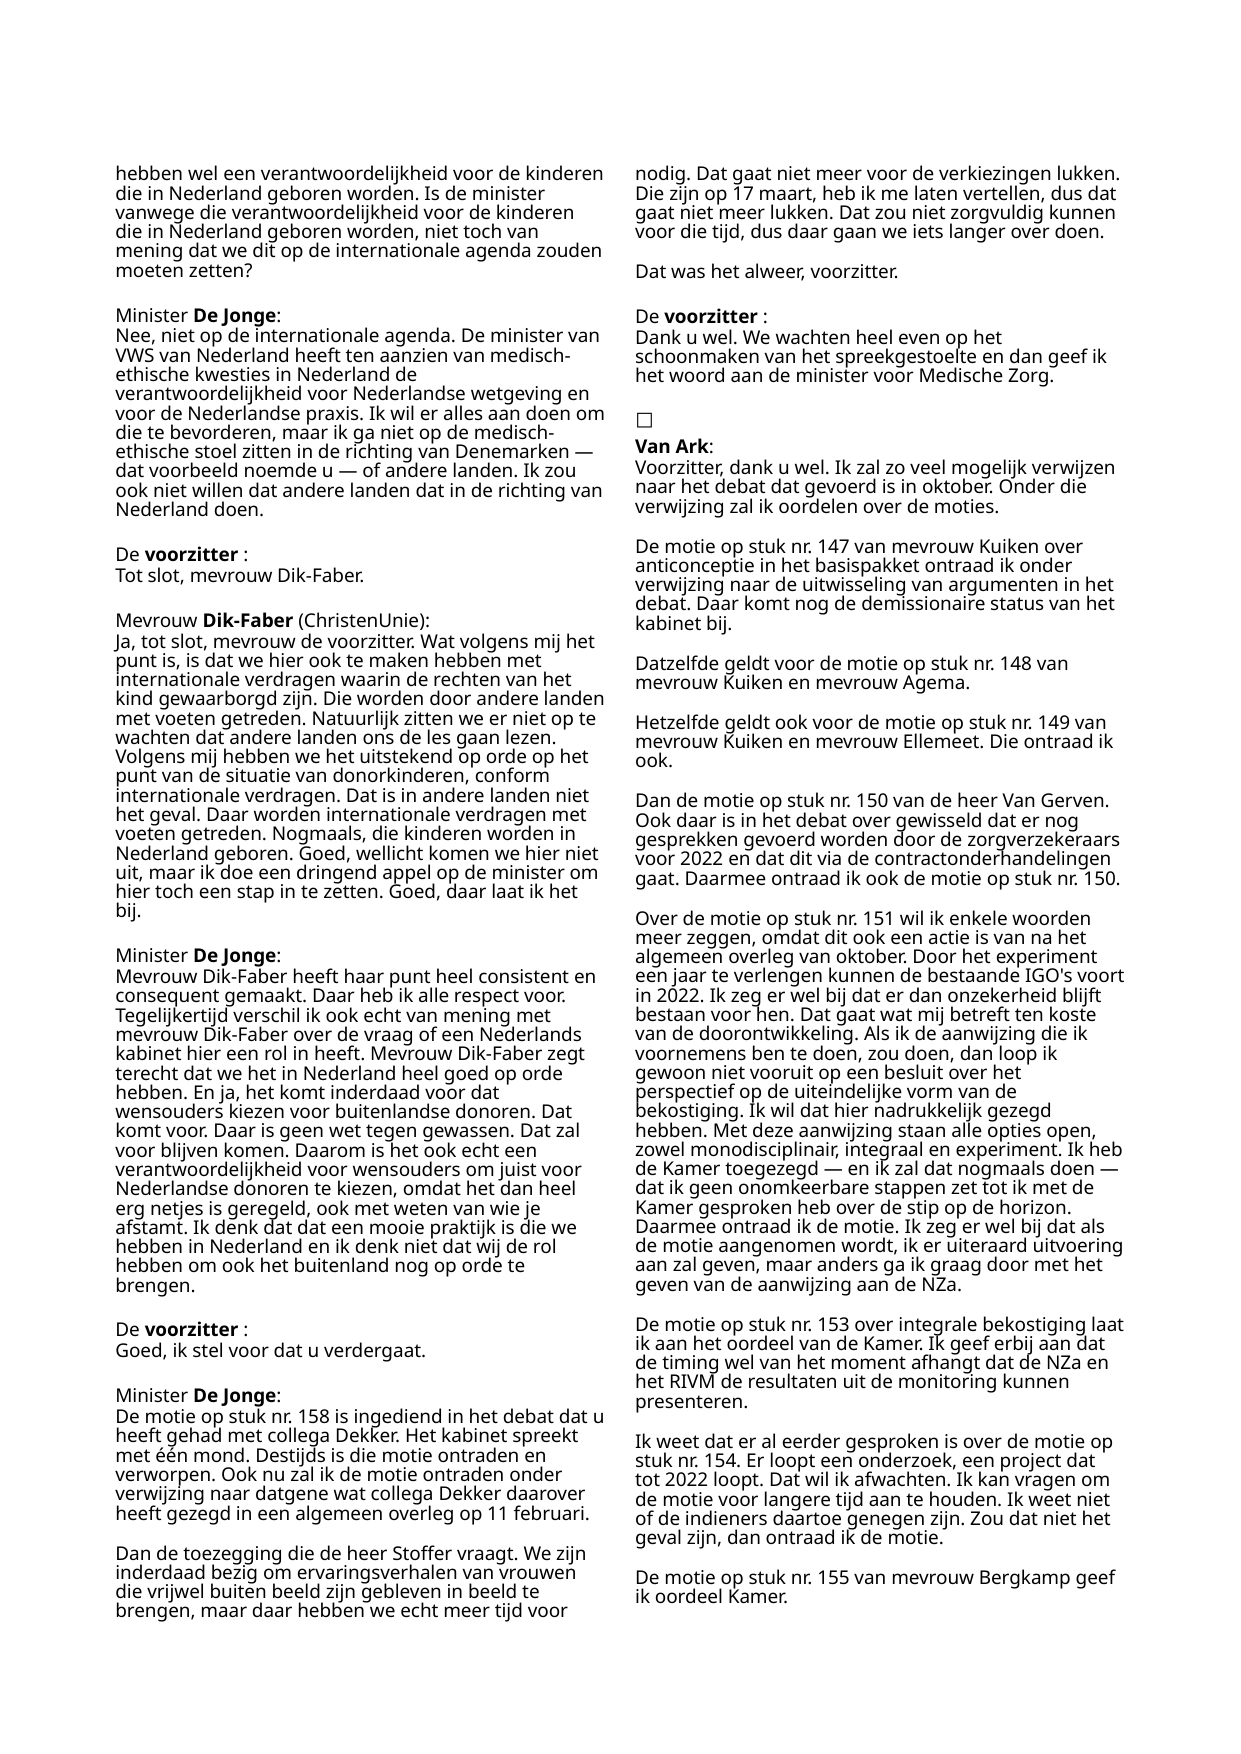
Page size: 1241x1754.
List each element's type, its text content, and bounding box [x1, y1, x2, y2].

text Minister De Jonge: [115, 302, 605, 327]
text Minister De Jonge: [115, 1382, 605, 1408]
text Hetzelfde geldt ook voor de motie op stuk nr. 149 van mevrouw Kuiken en mevrouw Ellemeet. Die ontraad ik ook. [635, 714, 1125, 772]
text Ja, tot slot, mevrouw de voorzitter. Wat volgens mij het punt is, is dat we hier ook te maken hebben met internationale verdragen waarin de rechten van het kind gewaarborgd zijn. Die worden door andere landen met voeten getreden. Natuurlijk zitten we er niet op te wachten dat andere landen ons de les gaan lezen. Volgens mij hebben we het uitstekend op orde op het punt van de situatie van donorkinderen, conform internationale verdragen. Dat is in andere landen niet het geval. Daar worden internationale verdragen met voeten getreden. Nogmaals, die kinderen worden in Nederland geboren. Goed, wellicht komen we hier niet uit, maar ik doe een dringend appel op de minister om hier toch een stap in te zetten. Goed, daar laat ik het bij. [115, 633, 605, 922]
text ⬜ [635, 408, 1125, 433]
text Datzelfde geldt voor de motie op stuk nr. 148 van mevrouw Kuiken en mevrouw Agema. [635, 655, 1125, 693]
text Minister De Jonge: [115, 942, 605, 968]
text hebben wel een verantwoordelijkheid voor de kinderen die in Nederland geboren worden. Is de minister vanwege die verantwoordelijkheid voor de kinderen die in Nederland geboren worden, niet toch van mening dat we dit op de internationale agenda zouden moeten zetten? [115, 165, 605, 281]
text De voorzitter : [635, 303, 1125, 329]
text Tot slot, mevrouw Dik-Faber. [115, 567, 605, 586]
text Goed, ik stel voor dat u verdergaat. [115, 1342, 605, 1362]
text nodig. Dat gaat niet meer voor de verkiezingen lukken. Die zijn op 17 maart, heb ik me laten vertellen, dus dat gaat niet meer lukken. Dat zou niet zorgvuldig kunnen voor die tijd, dus daar gaan we iets langer over doen. [635, 165, 1125, 242]
text Mevrouw Dik-Faber heeft haar punt heel consistent en consequent gemaakt. Daar heb ik alle respect voor. Tegelijkertijd verschil ik ook echt van mening met mevrouw Dik-Faber over de vraag of een Nederlands kabinet hier een rol in heeft. Mevrouw Dik-Faber zegt terecht dat we het in Nederland heel goed op orde hebben. En ja, het komt inderdaad voor dat wensouders kiezen voor buitenlandse donoren. Dat komt voor. Daar is geen wet tegen gewassen. Dat zal voor blijven komen. Daarom is het ook echt een verantwoordelijkheid voor wensouders om juist voor Nederlandse donoren te kiezen, omdat het dan heel erg netjes is geregeld, ook met weten van wie je afstamt. Ik denk dat dat een mooie praktijk is die we hebben in Nederland en ik denk niet dat wij de rol hebben om ook het buitenland nog op orde te brengen. [115, 968, 605, 1296]
text Dat was het alweer, voorzitter. [635, 263, 1125, 282]
text Ik weet dat er al eerder gesproken is over de motie op stuk nr. 154. Er loopt een onderzoek, een project dat tot 2022 loopt. Dat wil ik afwachten. Ik kan vragen om de motie voor langere tijd aan te houden. Ik weet niet of de indieners daartoe genegen zijn. Zou dat niet het geval zijn, dan ontraad ik de motie. [635, 1433, 1125, 1548]
text Nee, niet op de internationale agenda. De minister van VWS van Nederland heeft ten aanzien van medisch-ethische kwesties in Nederland de verantwoordelijkheid voor Nederlandse wetgeving en voor de Nederlandse praxis. Ik wil er alles aan doen om die te bevorderen, maar ik ga niet op de medisch-ethische stoel zitten in de richting van Denemarken — dat voorbeeld noemde u — of andere landen. Ik zou ook niet willen dat andere landen dat in de richting van Nederland doen. [115, 327, 605, 520]
text De motie op stuk nr. 155 van mevrouw Bergkamp geef ik oordeel Kamer. [635, 1569, 1125, 1608]
text De motie op stuk nr. 147 van mevrouw Kuiken over anticonceptie in het basispakket ontraad ik onder verwijzing naar de uitwisseling van argumenten in het debat. Daar komt nog de demissionaire status van het kabinet bij. [635, 538, 1125, 634]
text Mevrouw Dik-Faber (ChristenUnie): [115, 607, 605, 633]
text De motie op stuk nr. 153 over integrale bekostiging laat ik aan het oordeel van de Kamer. Ik geef erbij aan dat de timing wel van het moment afhangt dat de NZa en het RIVM de resultaten uit de monitoring kunnen presenteren. [635, 1316, 1125, 1412]
text De motie op stuk nr. 158 is ingediend in het debat dat u heeft gehad met collega Dekker. Het kabinet spreekt met één mond. Destijds is die motie ontraden en verworpen. Ook nu zal ik de motie ontraden onder verwijzing naar datgene wat collega Dekker daarover heeft gezegd in een algemeen overleg op 11 februari. [115, 1408, 605, 1524]
text Voorzitter, dank u wel. Ik zal zo veel mogelijk verwijzen naar het debat dat gevoerd is in oktober. Onder die verwijzing zal ik oordelen over de moties. [635, 459, 1125, 517]
text Dan de motie op stuk nr. 150 van de heer Van Gerven. Ook daar is in het debat over gewisseld dat er nog gesprekken gevoerd worden door de zorgverzekeraars voor 2022 en dat dit via de contractonderhandelingen gaat. Daarmee ontraad ik ook de motie op stuk nr. 150. [635, 792, 1125, 889]
text Dan de toezegging die de heer Stoffer vraagt. We zijn inderdaad bezig om ervaringsverhalen van vrouwen die vrijwel buiten beeld zijn gebleven in beeld te brengen, maar daar hebben we echt meer tijd voor [115, 1544, 605, 1622]
text Dank u wel. We wachten heel even op het schoonmaken van het spreekgestoelte en dan geef ik het woord aan de minister voor Medische Zorg. [635, 329, 1125, 387]
text De voorzitter : [115, 1317, 605, 1342]
text De voorzitter : [115, 541, 605, 567]
text Van Ark: [635, 433, 1125, 459]
text Over de motie op stuk nr. 151 wil ik enkele woorden meer zeggen, omdat dit ook een actie is van na het algemeen overleg van oktober. Door het experiment een jaar te verlengen kunnen de bestaande IGO's voort in 2022. Ik zeg er wel bij dat er dan onzekerheid blijft bestaan voor hen. Dat gaat wat mij betreft ten koste van de doorontwikkeling. Als ik de aanwijzing die ik voornemens ben te doen, zou doen, dan loop ik gewoon niet vooruit op een besluit over het perspectief op de uiteindelijke vorm van de bekostiging. Ik wil dat hier nadrukkelijk gezegd hebben. Met deze aanwijzing staan alle opties open, zowel monodisciplinair, integraal en experiment. Ik heb de Kamer toegezegd — en ik zal dat nogmaals doen — dat ik geen onomkeerbare stappen zet tot ik met de Kamer gesproken heb over de stip op de horizon. Daarmee ontraad ik de motie. Ik zeg er wel bij dat als de motie aangenomen wordt, ik er uiteraard uitvoering aan zal geven, maar anders ga ik graag door met het geven van de aanwijzing aan de NZa. [635, 909, 1125, 1295]
